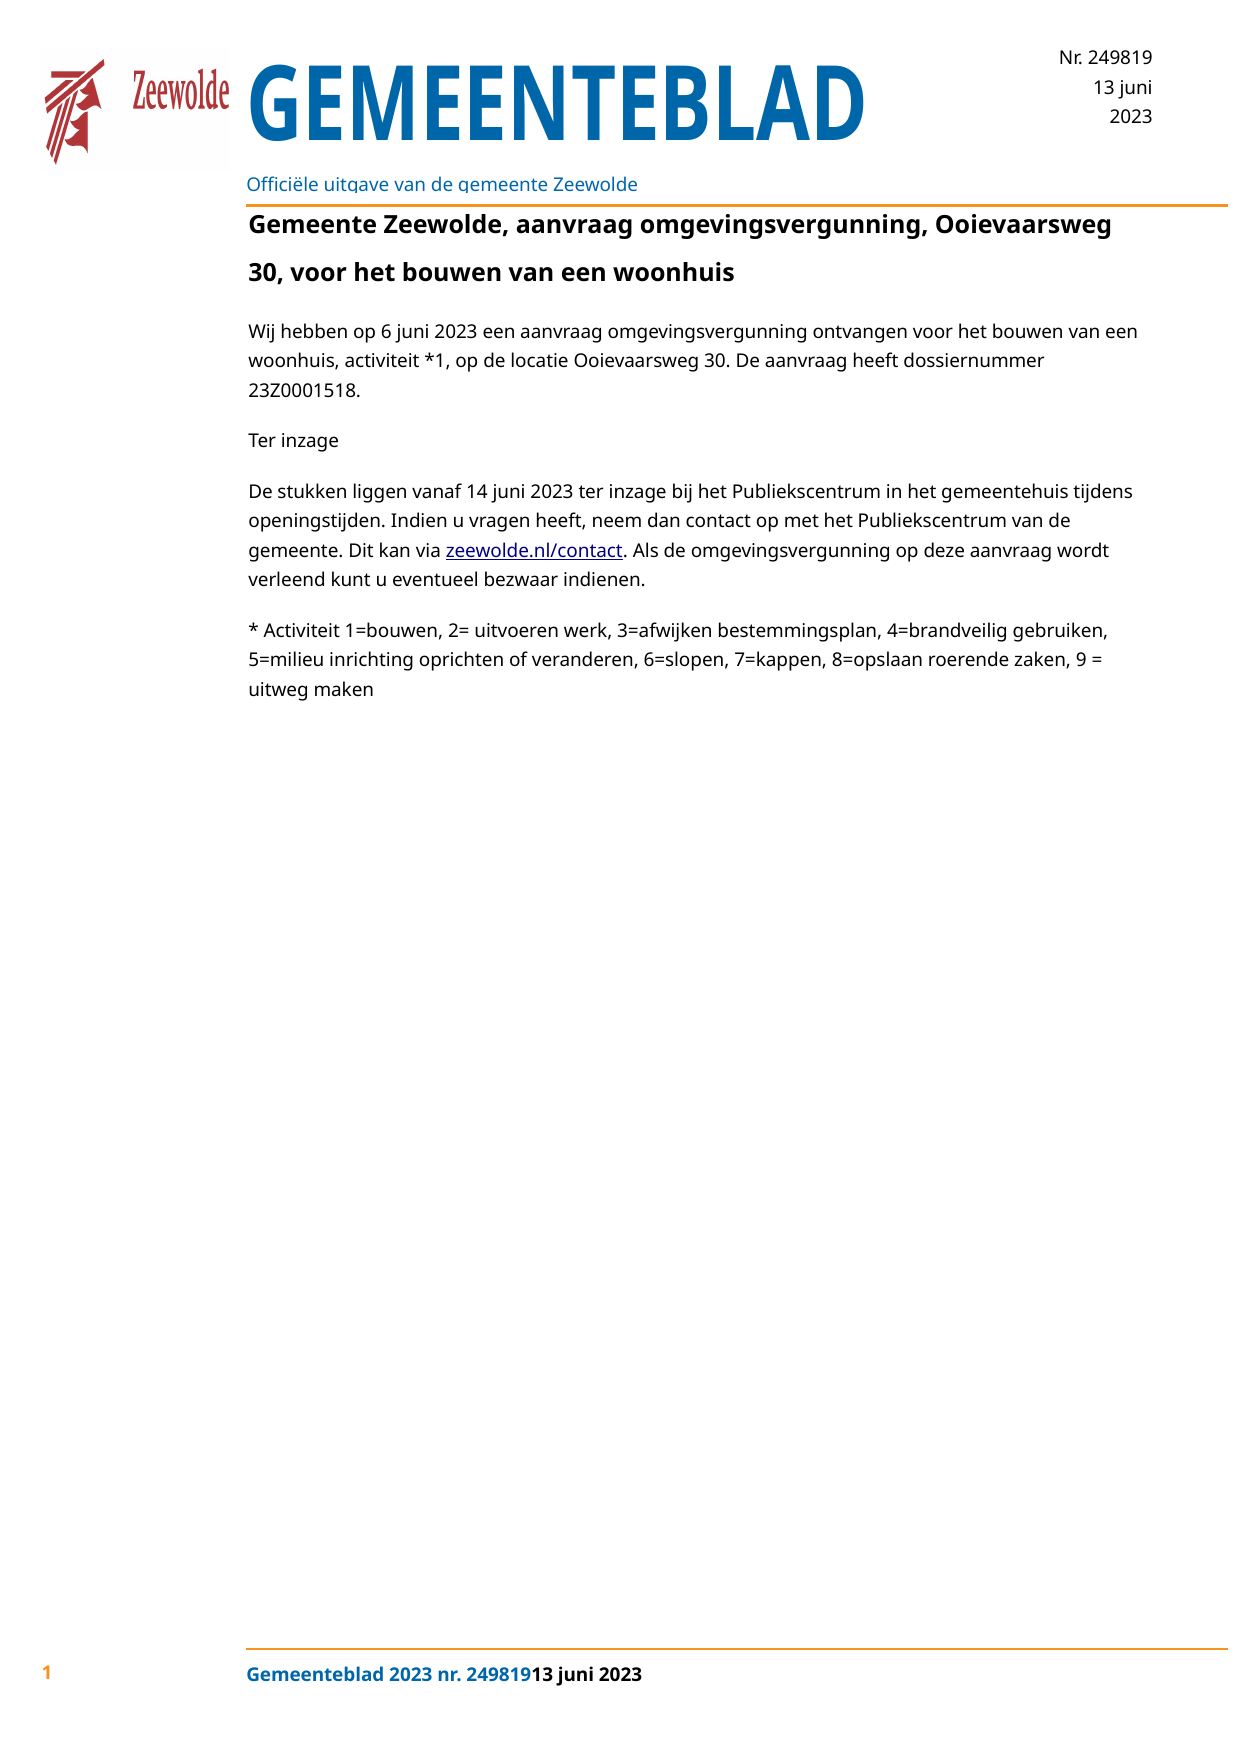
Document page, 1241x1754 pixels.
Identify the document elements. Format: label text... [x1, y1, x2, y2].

text Ter inzage [248, 427, 1152, 453]
picture [41, 47, 231, 172]
text * Activiteit 1=bouwen, 2= uitvoeren werk, 3=afwijken bestemmingsplan, 4=brandveilig gebruiken, 5=milieu inrichting oprichten of veranderen, 6=slopen, 7=kappen, 8=opslaan roerende zaken, 9 = uitweg maken [248, 617, 1152, 702]
text De stukken liggen vanaf 14 juni 2023 ter inzage bij het Publiekscentrum in het gemeentehuis tijdens openingstijden. Indien u vragen heeft, neem dan contact op met het Publiekscentrum van de gemeente. Dit kan via zeewolde.nl/contact. Als de omgevingsvergunning op deze aanvraag wordt verleend kunt u eventueel bezwaar indienen. [248, 478, 1152, 592]
text Gemeente Zeewolde, aanvraag omgevingsvergunning, Ooievaarsweg 30, voor het bouwen van een woonhuis [248, 207, 1152, 288]
text Wij hebben op 6 juni 2023 een aanvraag omgevingsvergunning ontvangen voor het bouwen van een woonhuis, activiteit *1, op de locatie Ooievaarsweg 30. De aanvraag heeft dossiernummer 23Z0001518. [248, 318, 1152, 403]
